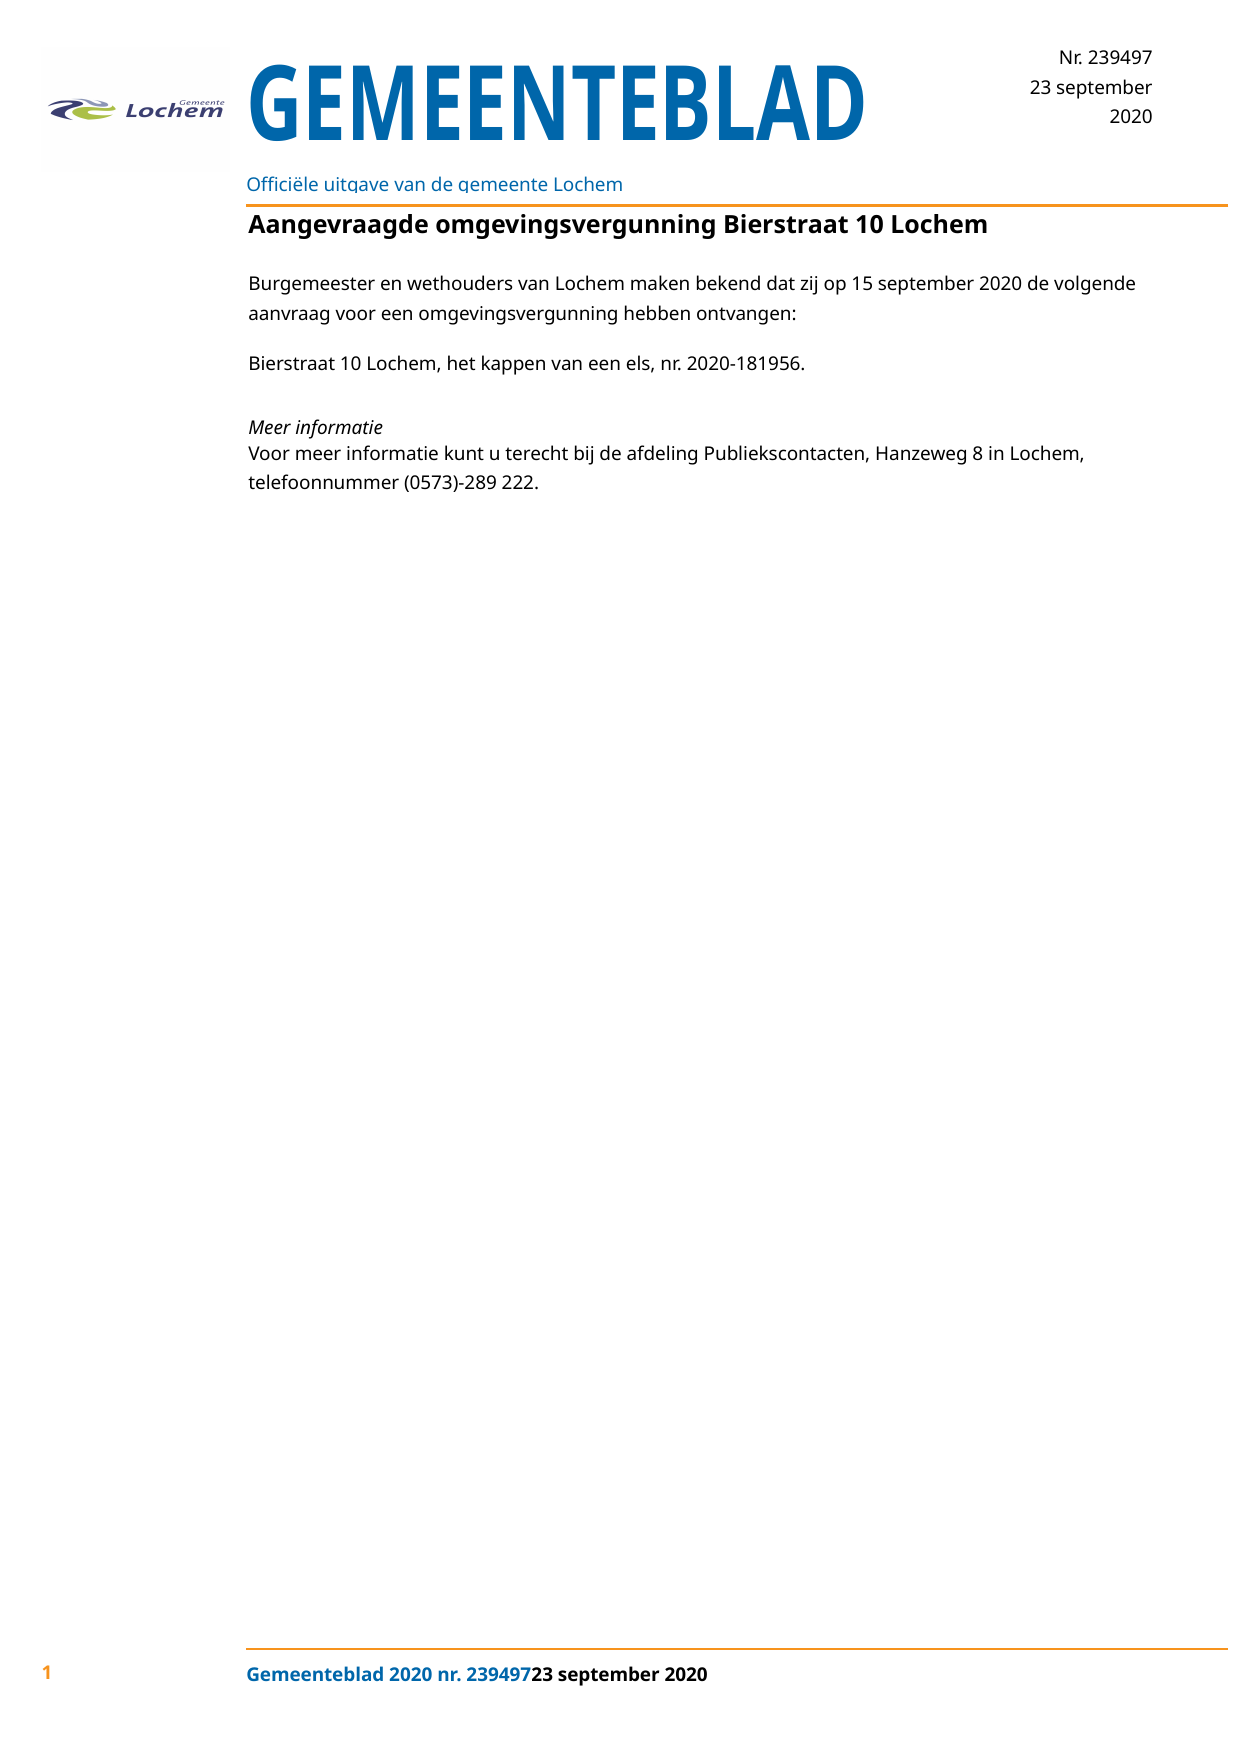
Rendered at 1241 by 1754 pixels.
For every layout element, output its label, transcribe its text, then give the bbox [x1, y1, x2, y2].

text Aangevraagde omgevingsvergunning Bierstraat 10 Lochem [248, 207, 1152, 241]
text Bierstraat 10 Lochem, het kappen van een els, nr. 2020-181956. [248, 350, 1152, 376]
text Voor meer informatie kunt u terecht bij de afdeling Publiekscontacten, Hanzeweg 8 in Lochem, telefoonnummer (0573)-289 222. [248, 440, 1152, 495]
text Meer informatie [248, 414, 1152, 440]
text Burgemeester en wethouders van Lochem maken bekend dat zij op 15 september 2020 de volgende aanvraag voor een omgevingsvergunning hebben ontvangen: [248, 270, 1152, 326]
picture [41, 47, 231, 172]
